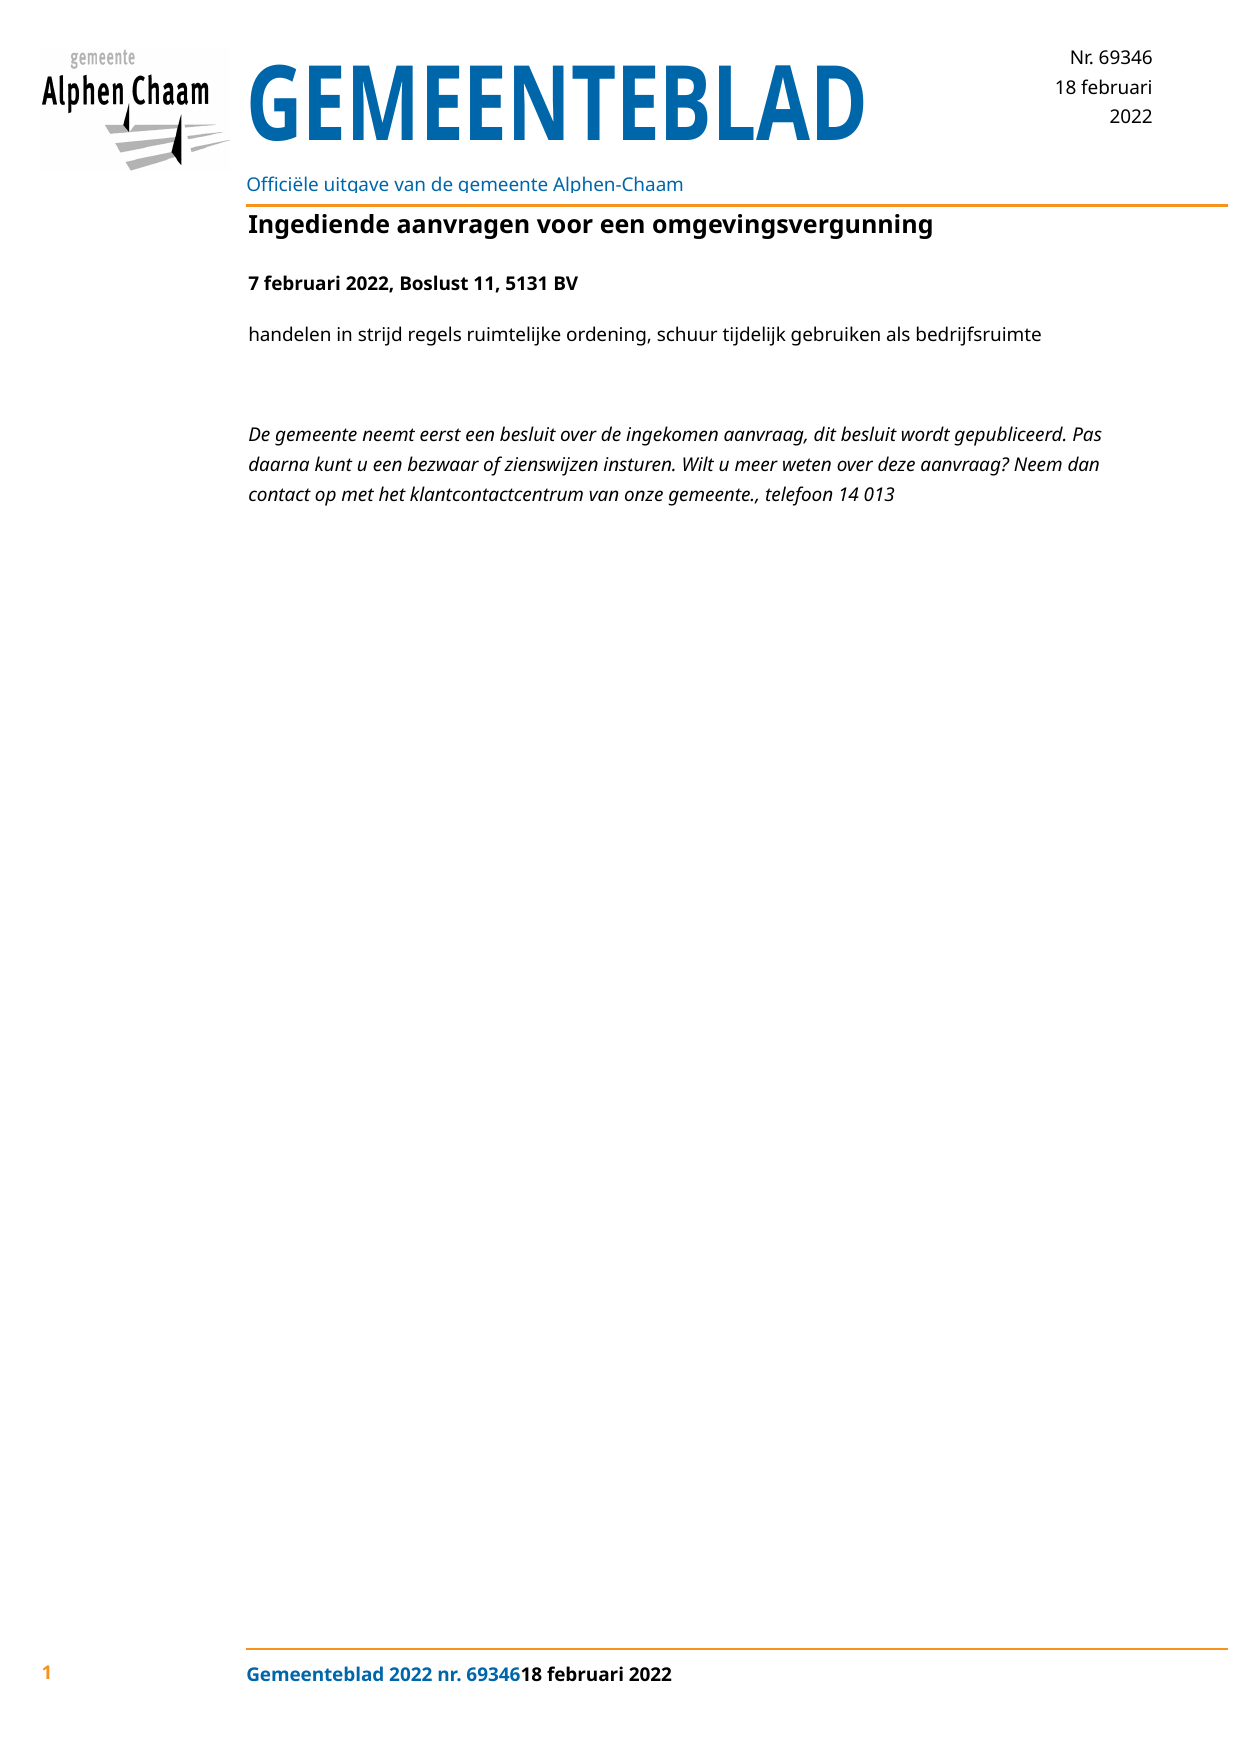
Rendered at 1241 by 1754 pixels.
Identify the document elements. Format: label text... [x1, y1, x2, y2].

picture [41, 47, 231, 172]
text Ingediende aanvragen voor een omgevingsvergunning [248, 207, 1152, 241]
text handelen in strijd regels ruimtelijke ordening, schuur tijdelijk gebruiken als bedrijfsruimte [248, 321, 1152, 346]
text De gemeente neemt eerst een besluit over de ingekomen aanvraag, dit besluit wordt gepubliceerd. Pas daarna kunt u een bezwaar of zienswijzen insturen. Wilt u meer weten over deze aanvraag? Neem dan contact op met het klantcontactcentrum van onze gemeente., telefoon 14 013 [248, 422, 1152, 506]
text 7 februari 2022, Boslust 11, 5131 BV [248, 270, 1152, 296]
